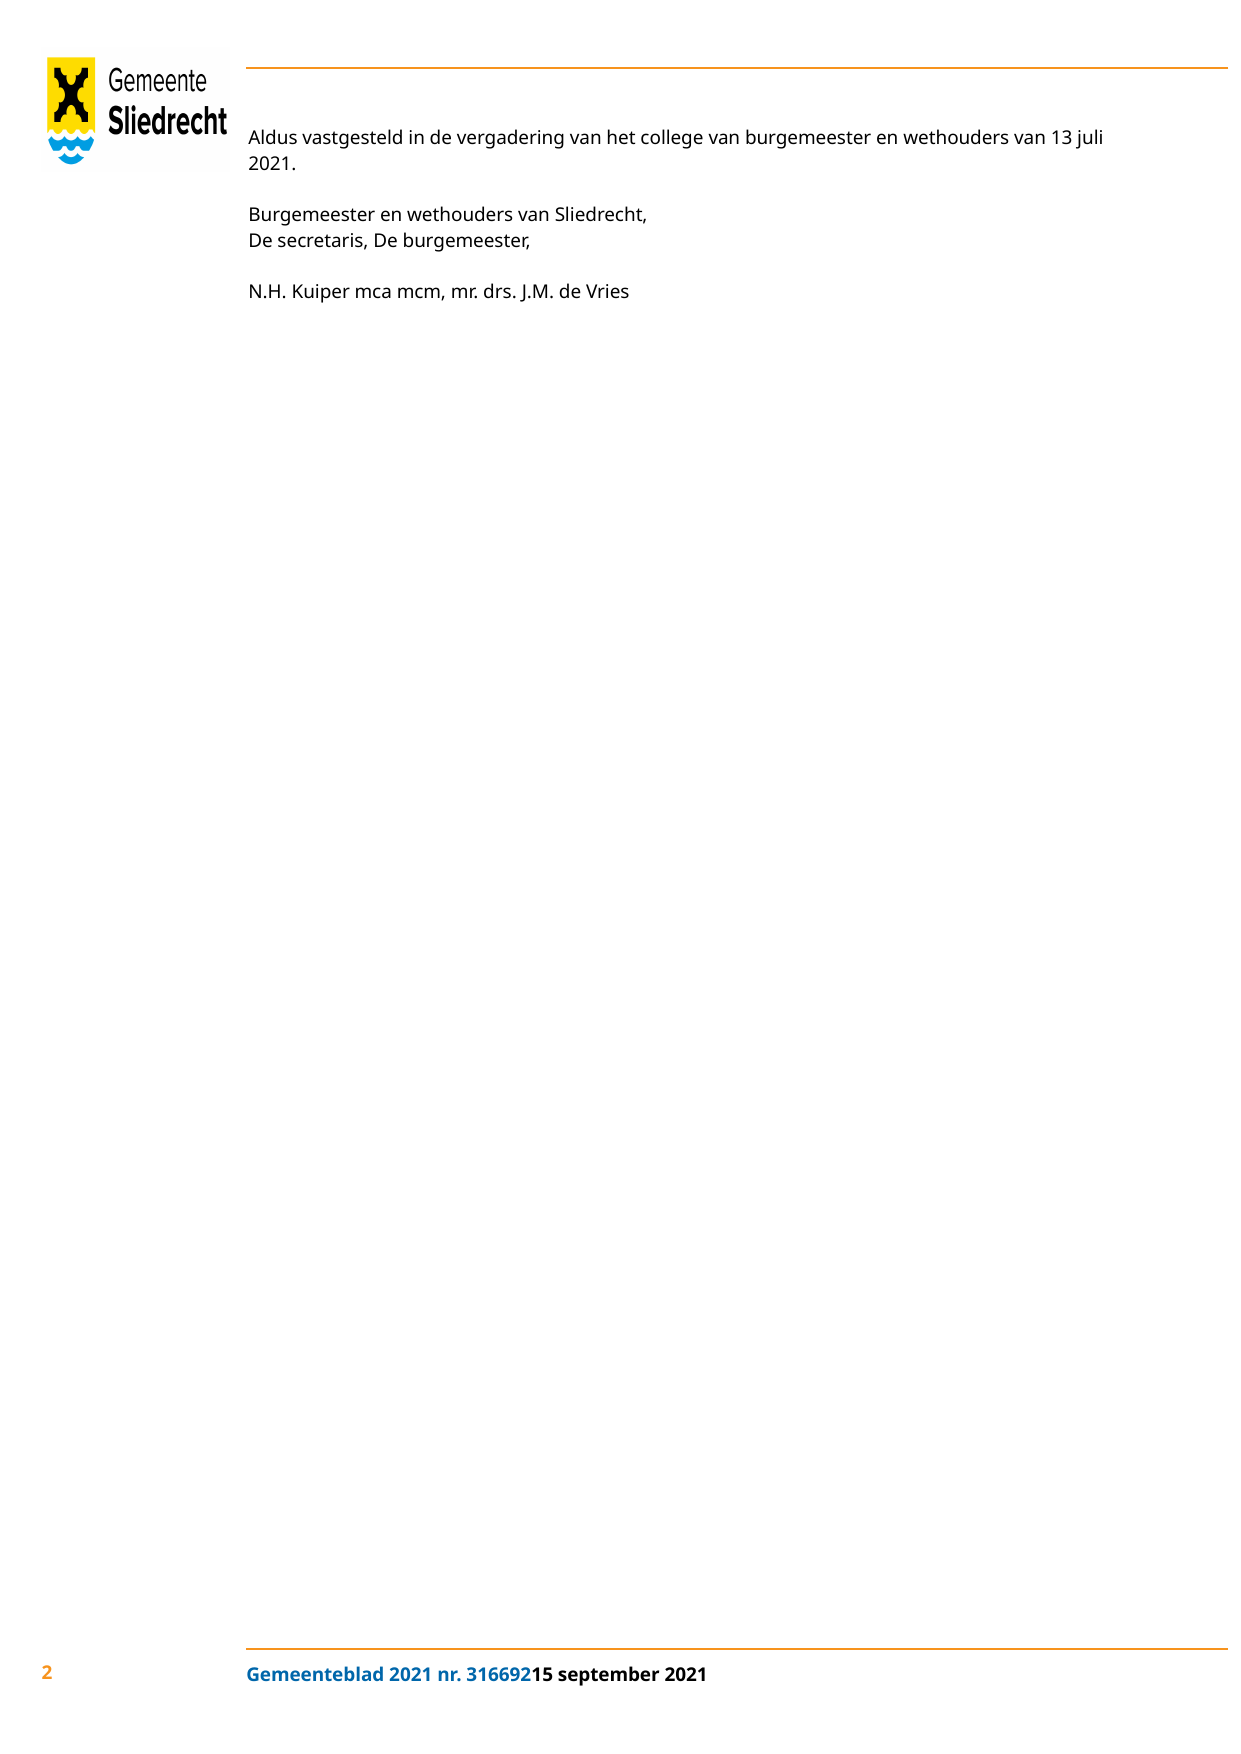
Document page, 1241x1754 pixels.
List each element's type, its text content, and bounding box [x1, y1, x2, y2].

text Burgemeester en wethouders van Sliedrecht, [248, 202, 1152, 227]
picture [41, 47, 231, 172]
text De secretaris, De burgemeester, [248, 227, 1152, 253]
text Aldus vastgesteld in de vergadering van het college van burgemeester en wethouders van 13 juli 2021. [248, 124, 1152, 176]
text N.H. Kuiper mca mcm, mr. drs. J.M. de Vries [248, 279, 1152, 304]
